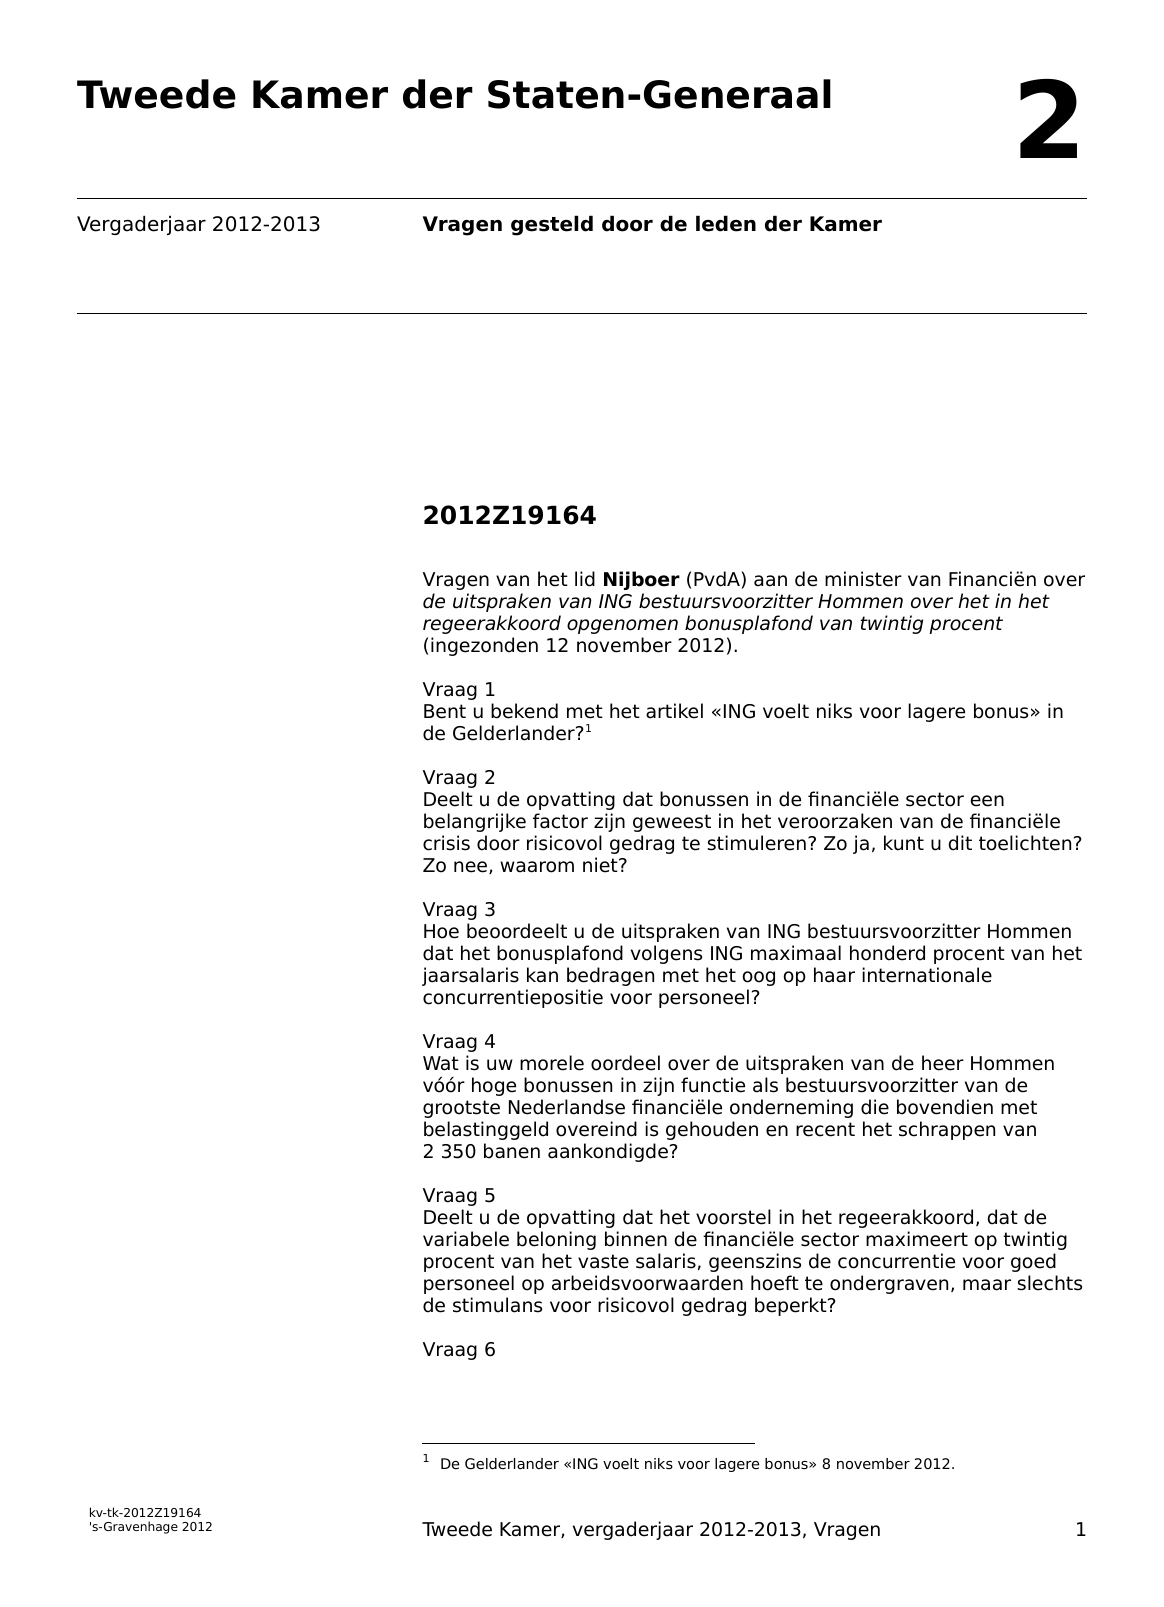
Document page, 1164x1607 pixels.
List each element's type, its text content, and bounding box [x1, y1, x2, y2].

text Hoe beoordeelt u de uitspraken van ING bestuursvoorzitter Hommen dat het bonusplafond volgens ING maximaal honderd procent van het jaarsalaris kan bedragen met het oog op haar internationale concurrentiepositie voor personeel? [422, 921, 1087, 1009]
text Bent u bekend met het artikel «ING voelt niks voor lagere bonus» in de Gelderlander? [422, 701, 1087, 745]
text 2012Z19164 [422, 501, 1087, 531]
table_cell Vragen gesteld door de leden der Kamer [422, 199, 1087, 313]
text Vraag 1 [422, 679, 1087, 701]
table_header 2 [886, 59, 1087, 198]
table_header Tweede Kamer der Staten-Generaal [77, 59, 886, 198]
text Wat is uw morele oordeel over de uitspraken van de heer Hommen vóór hoge bonussen in zijn functie als bestuursvoorzitter van de grootste Nederlandse financiële onderneming die bovendien met belastinggeld overeind is gehouden en recent het schrappen van 2 350 banen aankondigde? [422, 1053, 1087, 1163]
text Deelt u de opvatting dat het voorstel in het regeerakkoord, dat de variabele beloning binnen de financiële sector maximeert op twintig procent van het vaste salaris, geenszins de concurrentie voor goed personeel op arbeidsvoorwaarden hoeft te ondergraven, maar slechts de stimulans voor risicovol gedrag beperkt? [422, 1207, 1087, 1317]
text Vraag 3 [422, 899, 1087, 921]
text Deelt u de opvatting dat bonussen in de financiële sector een belangrijke factor zijn geweest in het veroorzaken van de financiële crisis door risicovol gedrag te stimuleren? Zo ja, kunt u dit toelichten? Zo nee, waarom niet? [422, 789, 1087, 877]
text Vraag 5 [422, 1185, 1087, 1207]
table_cell Vergaderjaar 2012-2013 [77, 199, 422, 313]
text Vraag 2 [422, 767, 1087, 789]
text Vraag 6 [422, 1339, 1087, 1361]
text Vraag 4 [422, 1031, 1087, 1053]
text Vragen van het lid Nijboer (PvdA) aan de minister van Financiën over de uitspraken van ING bestuursvoorzitter Hommen over het in het regeerakkoord opgenomen bonusplafond van twintig procent (ingezonden 12 november 2012). [422, 569, 1087, 657]
text De Gelderlander «ING voelt niks voor lagere bonus» 8 november 2012. [422, 1452, 1087, 1474]
text 's-Gravenhage 2012 [88, 1520, 323, 1534]
text kv-tk-2012Z19164 [88, 1506, 323, 1520]
